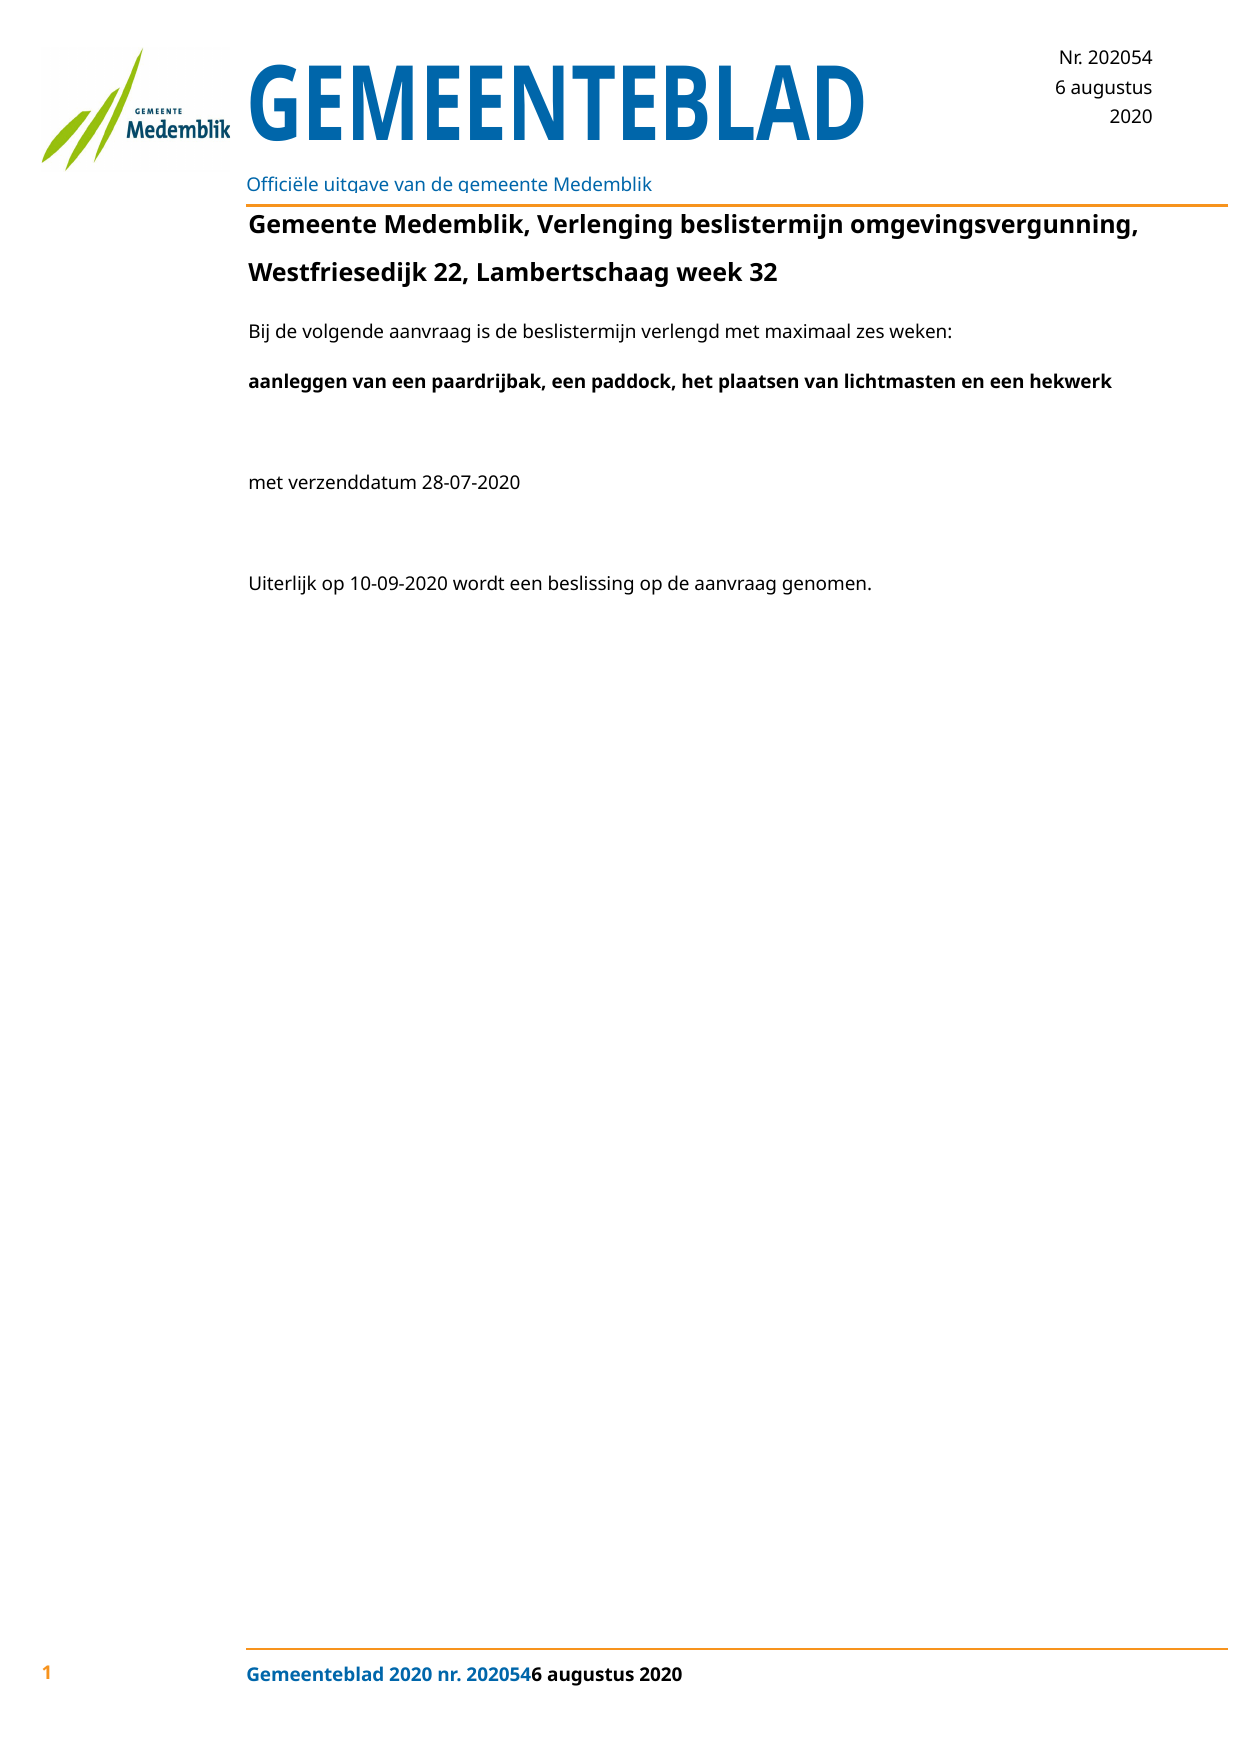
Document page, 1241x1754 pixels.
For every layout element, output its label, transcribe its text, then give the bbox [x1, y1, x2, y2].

text Bij de volgende aanvraag is de beslistermijn verlengd met maximaal zes weken: [248, 318, 1152, 344]
text Uiterlijk op 10-09-2020 wordt een beslissing op de aanvraag genomen. [248, 570, 1152, 596]
picture [41, 47, 231, 172]
text Gemeente Medemblik, Verlenging beslistermijn omgevingsvergunning, Westfriesedijk 22, Lambertschaag week 32 [248, 207, 1152, 288]
text aanleggen van een paardrijbak, een paddock, het plaatsen van lichtmasten en een hekwerk [248, 368, 1152, 394]
text met verzenddatum 28-07-2020 [248, 469, 1152, 495]
